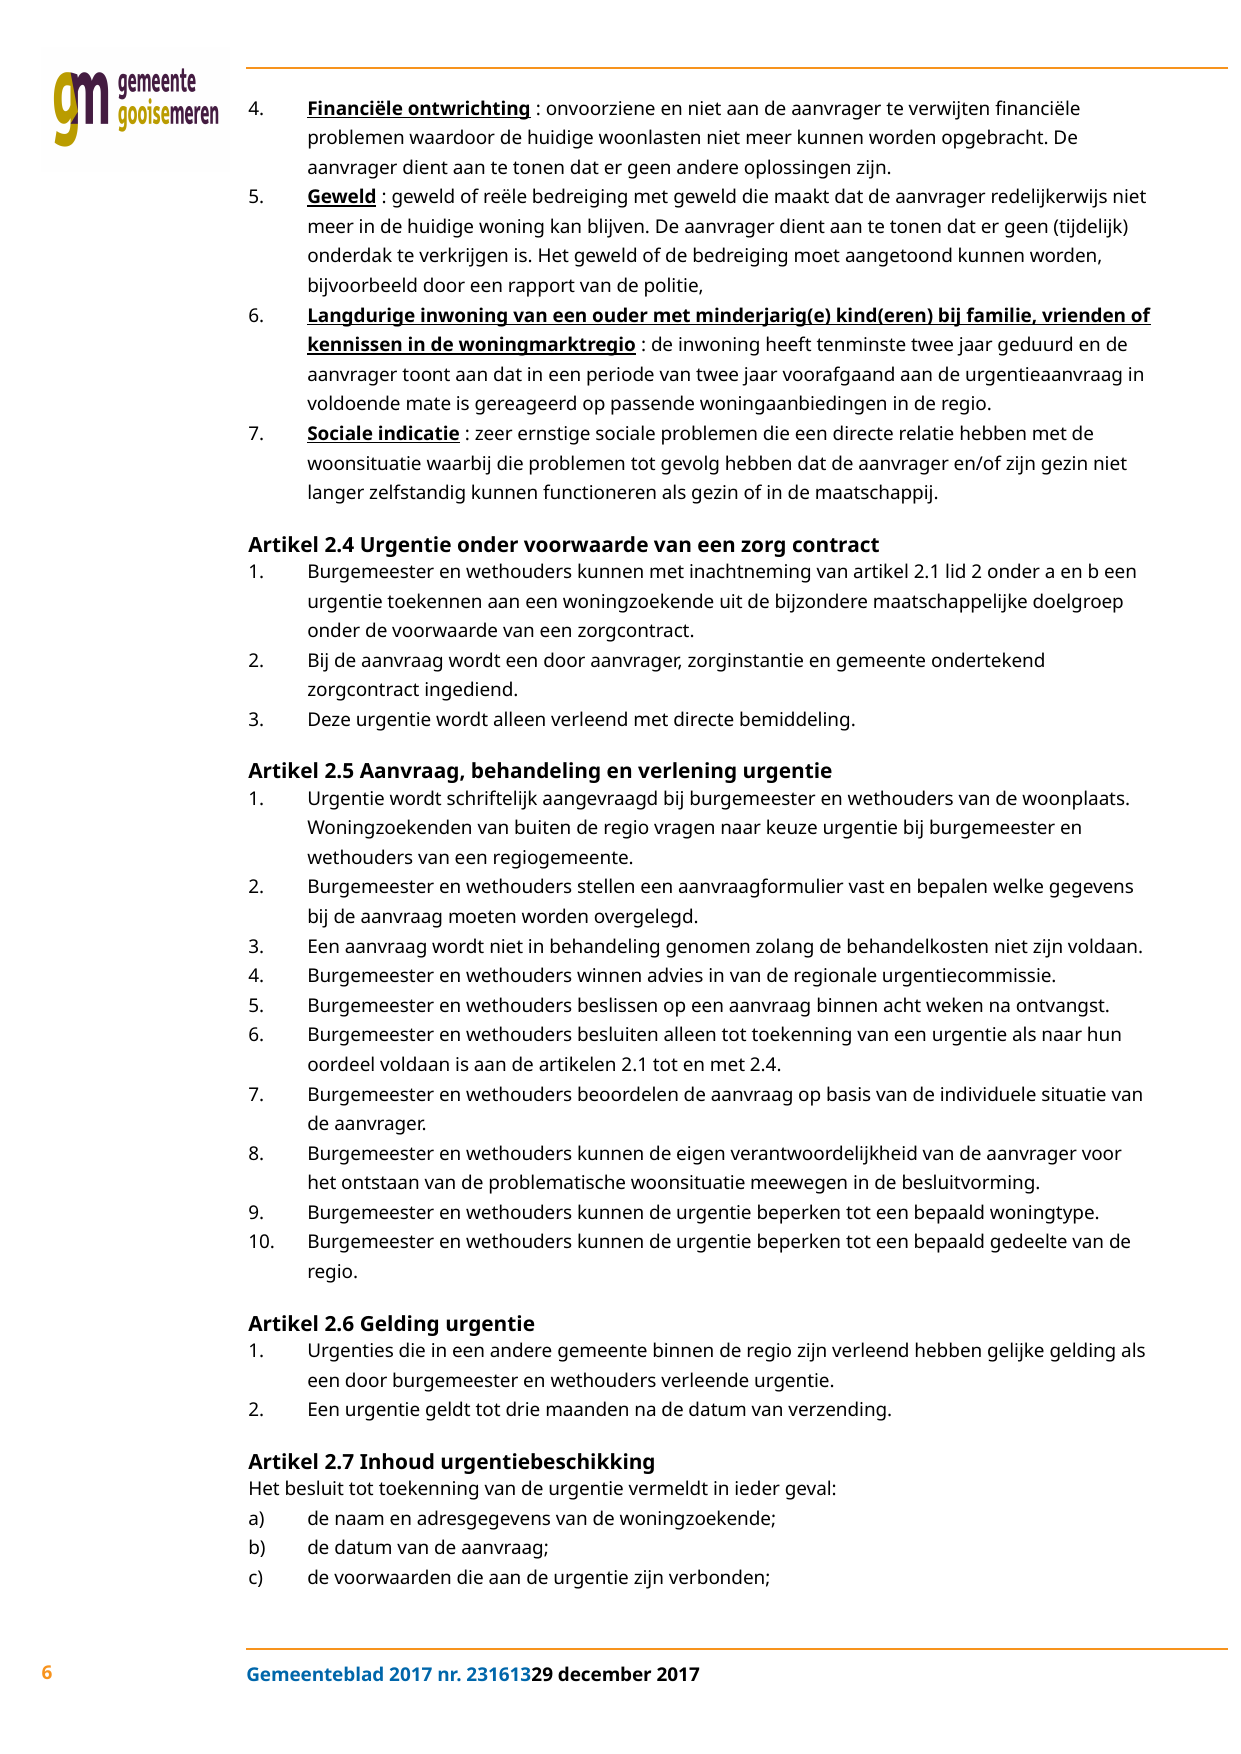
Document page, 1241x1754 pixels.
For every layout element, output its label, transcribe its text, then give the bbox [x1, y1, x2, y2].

list Bij de aanvraag wordt een door aanvrager, zorginstantie en gemeente ondertekend zorgcontract ingediend. [248, 647, 1152, 702]
list Urgentie wordt schriftelijk aangevraagd bij burgemeester en wethouders van de woonplaats. Woningzoekenden van buiten de regio vragen naar keuze urgentie bij burgemeester en wethouders van een regiogemeente. [248, 785, 1152, 870]
list Sociale indicatie : zeer ernstige sociale problemen die een directe relatie hebben met de woonsituatie waarbij die problemen tot gevolg hebben dat de aanvrager en/of zijn gezin niet langer zelfstandig kunnen functioneren als gezin of in de maatschappij. [248, 420, 1152, 505]
list Een aanvraag wordt niet in behandeling genomen zolang de behandelkosten niet zijn voldaan. [248, 933, 1152, 959]
list Burgemeester en wethouders kunnen met inachtneming van artikel 2.1 lid 2 onder a en b een urgentie toekennen aan een woningzoekende uit de bijzondere maatschappelijke doelgroep onder de voorwaarde van een zorgcontract. [248, 558, 1152, 643]
list Burgemeester en wethouders kunnen de urgentie beperken tot een bepaald woningtype. [248, 1199, 1152, 1225]
text Artikel 2.5 Aanvraag, behandeling en verlening urgentie [248, 757, 1152, 785]
text Artikel 2.6 Gelding urgentie [248, 1309, 1152, 1337]
list Burgemeester en wethouders winnen advies in van de regionale urgentiecommissie. [248, 962, 1152, 988]
picture [41, 47, 231, 172]
list Deze urgentie wordt alleen verleend met directe bemiddeling. [248, 706, 1152, 732]
list Burgemeester en wethouders beoordelen de aanvraag op basis van de individuele situatie van de aanvrager. [248, 1081, 1152, 1136]
list Burgemeester en wethouders besluiten alleen tot toekenning van een urgentie als naar hun oordeel voldaan is aan de artikelen 2.1 tot en met 2.4. [248, 1022, 1152, 1077]
list de voorwaarden die aan de urgentie zijn verbonden; [248, 1564, 1152, 1590]
list Langdurige inwoning van een ouder met minderjarig(e) kind(eren) bij familie, vrienden of kennissen in de woningmarktregio : de inwoning heeft tenminste twee jaar geduurd en de aanvrager toont aan dat in een periode van twee jaar voorafgaand aan de urgentieaanvraag in voldoende mate is gereageerd op passende woningaanbiedingen in de regio. [248, 302, 1152, 416]
list Burgemeester en wethouders kunnen de eigen verantwoordelijkheid van de aanvrager voor het ontstaan van de problematische woonsituatie meewegen in de besluitvorming. [248, 1140, 1152, 1195]
list Burgemeester en wethouders beslissen op een aanvraag binnen acht weken na ontvangst. [248, 992, 1152, 1018]
list Geweld : geweld of reële bedreiging met geweld die maakt dat de aanvrager redelijkerwijs niet meer in de huidige woning kan blijven. De aanvrager dient aan te tonen dat er geen (tijdelijk) onderdak te verkrijgen is. Het geweld of de bedreiging moet aangetoond kunnen worden, bijvoorbeeld door een rapport van de politie, [248, 183, 1152, 298]
text Artikel 2.4 Urgentie onder voorwaarde van een zorg contract [248, 530, 1152, 558]
list Urgenties die in een andere gemeente binnen de regio zijn verleend hebben gelijke gelding als een door burgemeester en wethouders verleende urgentie. [248, 1337, 1152, 1392]
list Burgemeester en wethouders stellen een aanvraagformulier vast en bepalen welke gegevens bij de aanvraag moeten worden overgelegd. [248, 874, 1152, 929]
list de datum van de aanvraag; [248, 1534, 1152, 1560]
list Burgemeester en wethouders kunnen de urgentie beperken tot een bepaald gedeelte van de regio. [248, 1229, 1152, 1284]
list Een urgentie geldt tot drie maanden na de datum van verzending. [248, 1396, 1152, 1422]
list Financiële ontwrichting : onvoorziene en niet aan de aanvrager te verwijten financiële problemen waardoor de huidige woonlasten niet meer kunnen worden opgebracht. De aanvrager dient aan te tonen dat er geen andere oplossingen zijn. [248, 95, 1152, 180]
text Artikel 2.7 Inhoud urgentiebeschikking [248, 1447, 1152, 1475]
list de naam en adresgegevens van de woningzoekende; [248, 1505, 1152, 1531]
text Het besluit tot toekenning van de urgentie vermeldt in ieder geval: [248, 1475, 1152, 1501]
